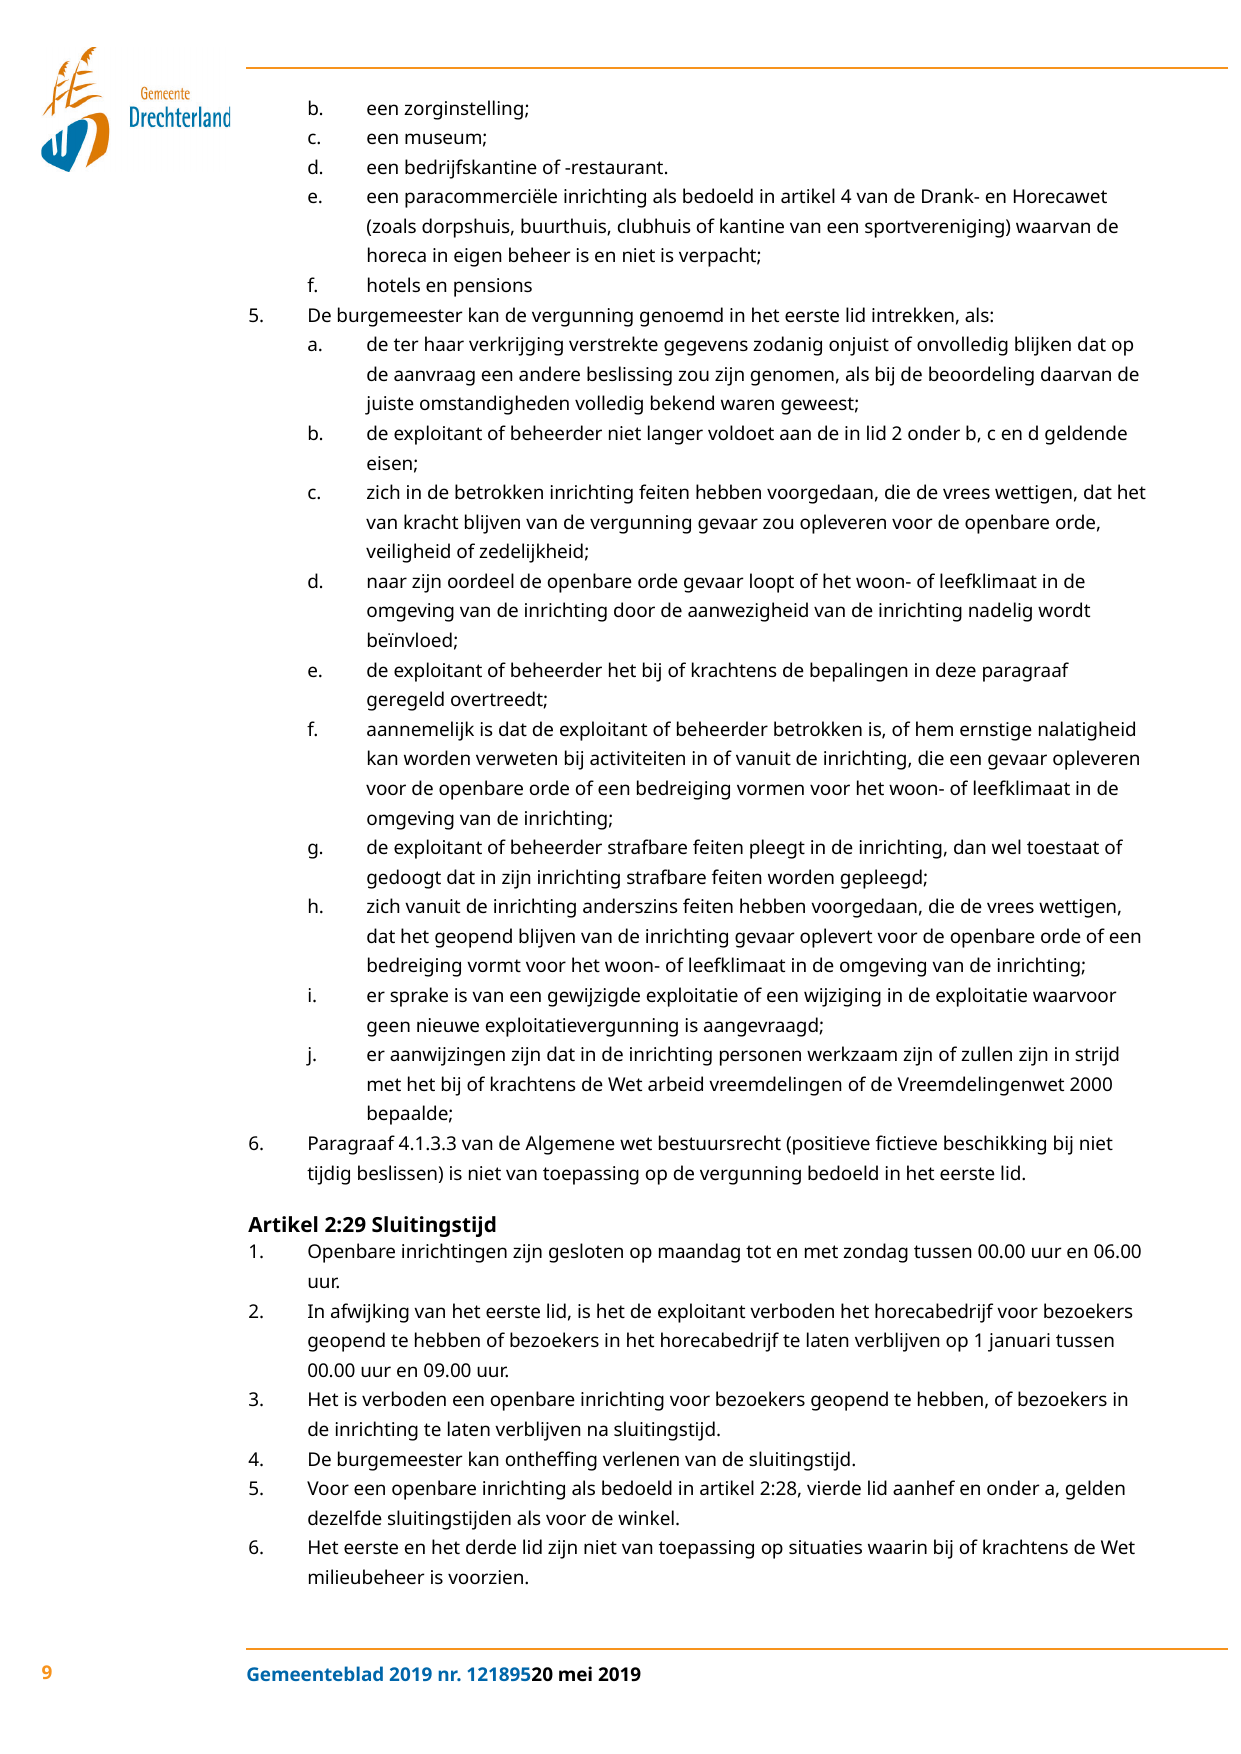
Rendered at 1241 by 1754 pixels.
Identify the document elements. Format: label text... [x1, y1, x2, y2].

list er sprake is van een gewijzigde exploitatie of een wijziging in de exploitatie waarvoor geen nieuwe exploitatievergunning is aangevraagd; [307, 982, 1152, 1038]
list de exploitant of beheerder strafbare feiten pleegt in de inrichting, dan wel toestaat of gedoogt dat in zijn inrichting strafbare feiten worden gepleegd; [307, 834, 1152, 890]
list de exploitant of beheerder het bij of krachtens de bepalingen in deze paragraaf geregeld overtreedt; [307, 657, 1152, 712]
list Paragraaf 4.1.3.3 van de Algemene wet bestuursrecht (positieve fictieve beschikking bij niet tijdig beslissen) is niet van toepassing op de vergunning bedoeld in het eerste lid. [248, 1130, 1152, 1186]
list de ter haar verkrijging verstrekte gegevens zodanig onjuist of onvolledig blijken dat op de aanvraag een andere beslissing zou zijn genomen, als bij de beoordeling daarvan de juiste omstandigheden volledig bekend waren geweest; [307, 331, 1152, 416]
list Het is verboden een openbare inrichting voor bezoekers geopend te hebben, of bezoekers in de inrichting te laten verblijven na sluitingstijd. [248, 1387, 1152, 1442]
list De burgemeester kan ontheffing verlenen van de sluitingstijd. [248, 1446, 1152, 1471]
list naar zijn oordeel de openbare orde gevaar loopt of het woon- of leefklimaat in de omgeving van de inrichting door de aanwezigheid van de inrichting nadelig wordt beïnvloed; [307, 568, 1152, 653]
list een zorginstelling; [307, 95, 1152, 121]
list aannemelijk is dat de exploitant of beheerder betrokken is, of hem ernstige nalatigheid kan worden verweten bij activiteiten in of vanuit de inrichting, die een gevaar opleveren voor de openbare orde of een bedreiging vormen voor het woon- of leefklimaat in de omgeving van de inrichting; [307, 716, 1152, 831]
list er aanwijzingen zijn dat in de inrichting personen werkzaam zijn of zullen zijn in strijd met het bij of krachtens de Wet arbeid vreemdelingen of de Vreemdelingenwet 2000 bepaalde; [307, 1041, 1152, 1126]
list een bedrijfskantine of -restaurant. [307, 154, 1152, 180]
list zich in de betrokken inrichting feiten hebben voorgedaan, die de vrees wettigen, dat het van kracht blijven van de vergunning gevaar zou opleveren voor de openbare orde, veiligheid of zedelijkheid; [307, 479, 1152, 564]
list de exploitant of beheerder niet langer voldoet aan de in lid 2 onder b, c en d geldende eisen; [307, 420, 1152, 476]
list hotels en pensions [307, 272, 1152, 298]
list Openbare inrichtingen zijn gesloten op maandag tot en met zondag tussen 00.00 uur en 06.00 uur. [248, 1239, 1152, 1294]
list zich vanuit de inrichting anderszins feiten hebben voorgedaan, die de vrees wettigen, dat het geopend blijven van de inrichting gevaar oplevert voor de openbare orde of een bedreiging vormt voor het woon- of leefklimaat in de omgeving van de inrichting; [307, 893, 1152, 978]
list De burgemeester kan de vergunning genoemd in het eerste lid intrekken, als: [248, 302, 1152, 328]
list een museum; [307, 124, 1152, 150]
list Het eerste en het derde lid zijn niet van toepassing op situaties waarin bij of krachtens de Wet milieubeheer is voorzien. [248, 1534, 1152, 1590]
picture [41, 158, 64, 172]
list Voor een openbare inrichting als bedoeld in artikel 2:28, vierde lid aanhef en onder a, gelden dezelfde sluitingstijden als voor de winkel. [248, 1475, 1152, 1531]
text Artikel 2:29 Sluitingstijd [248, 1210, 1152, 1239]
picture [226, 115, 231, 124]
list een paracommerciële inrichting als bedoeld in artikel 4 van de Drank- en Horecawet (zoals dorpshuis, buurthuis, clubhuis of kantine van een sportvereniging) waarvan de horeca in eigen beheer is en niet is verpacht; [307, 183, 1152, 268]
list In afwijking van het eerste lid, is het de exploitant verboden het horecabedrijf voor bezoekers geopend te hebben of bezoekers in het horecabedrijf te laten verblijven op 1 januari tussen 00.00 uur en 09.00 uur. [248, 1298, 1152, 1383]
picture [41, 47, 231, 172]
